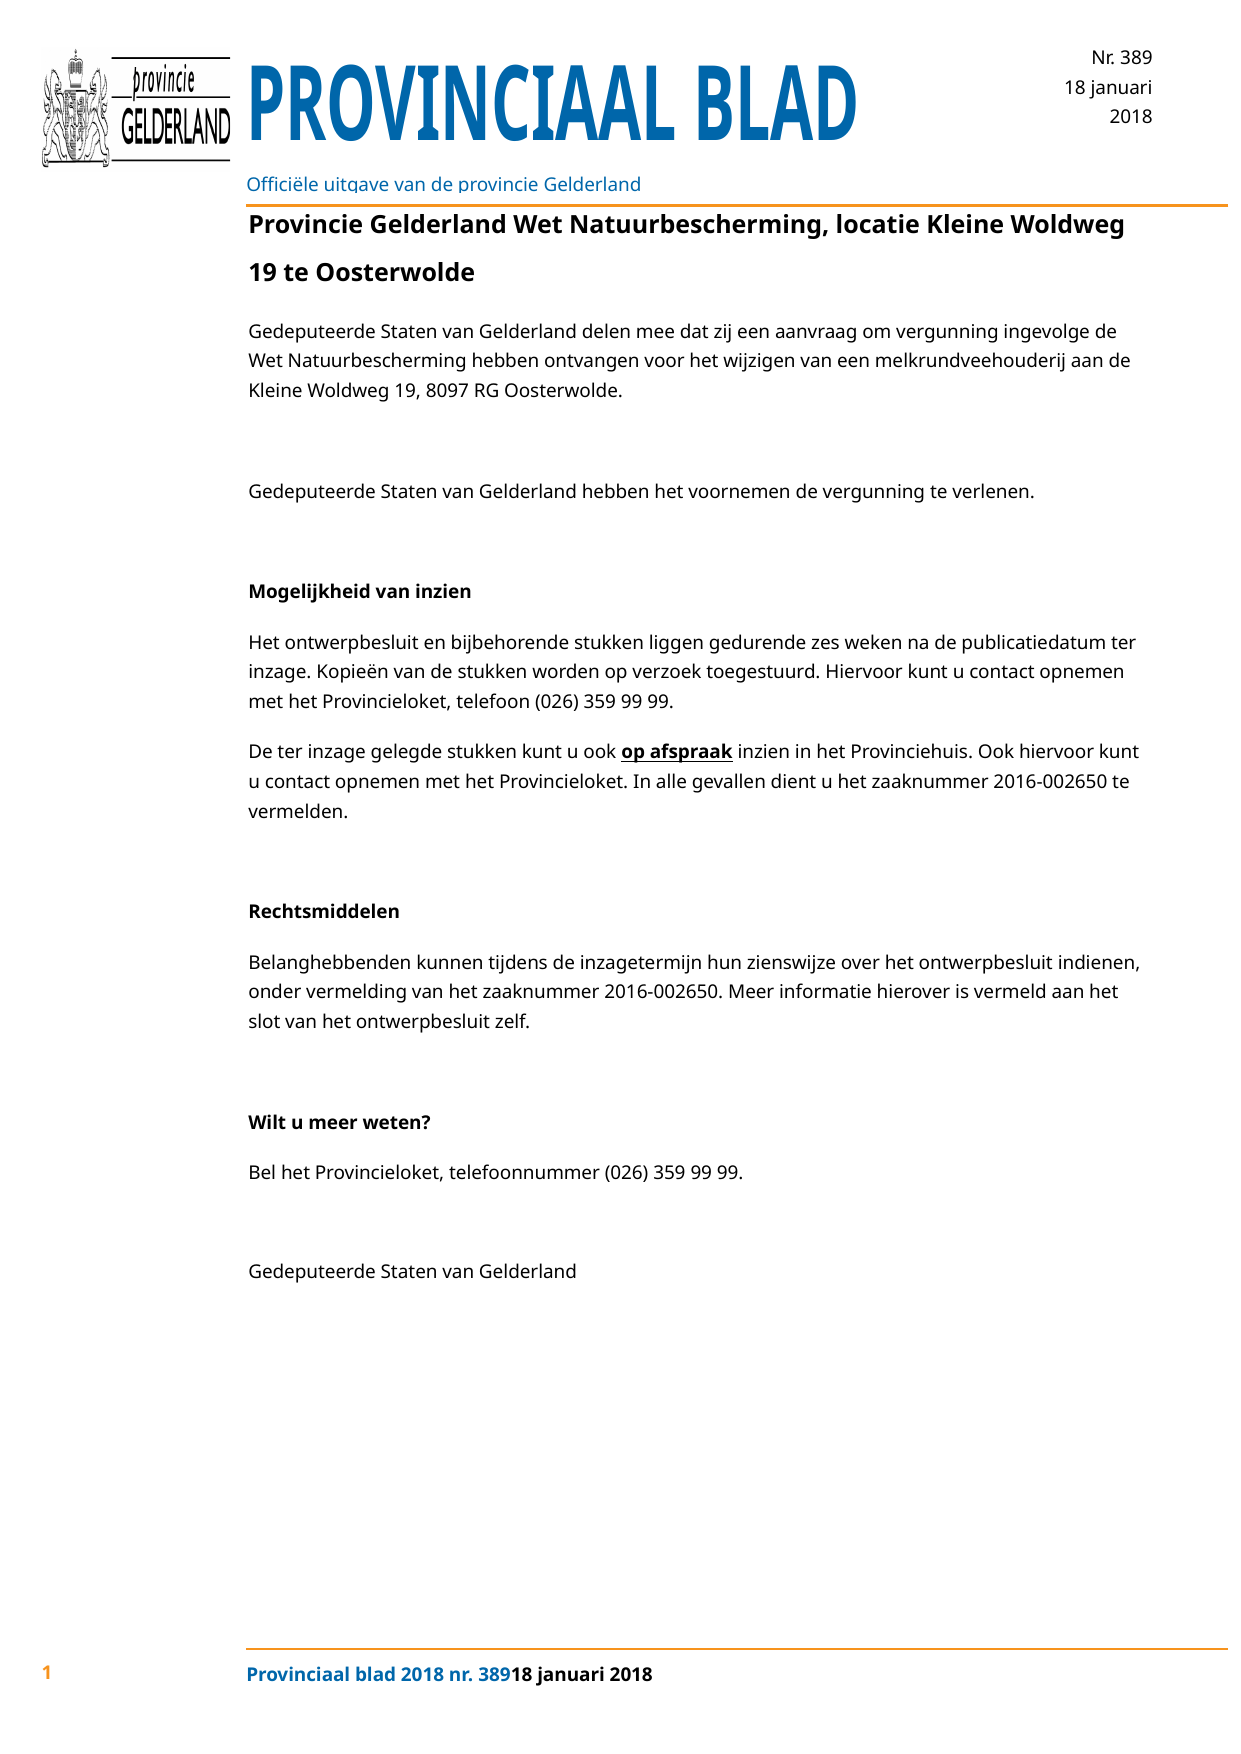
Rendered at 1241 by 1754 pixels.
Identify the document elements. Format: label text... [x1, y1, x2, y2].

text Provincie Gelderland Wet Natuurbescherming, locatie Kleine Woldweg 19 te Oosterwolde [248, 207, 1152, 288]
text Gedeputeerde Staten van Gelderland [248, 1258, 1152, 1283]
text Gedeputeerde Staten van Gelderland delen mee dat zij een aanvraag om vergunning ingevolge de Wet Natuurbescherming hebben ontvangen voor het wijzigen van een melkrundveehouderij aan de Kleine Woldweg 19, 8097 RG Oosterwolde. [248, 318, 1152, 403]
text Mogelijkheid van inzien [248, 579, 1152, 604]
text Belanghebbenden kunnen tijdens de inzagetermijn hun zienswijze over het ontwerpbesluit indienen, onder vermelding van het zaaknummer 2016-002650. Meer informatie hierover is vermeld aan het slot van het ontwerpbesluit zelf. [248, 949, 1152, 1034]
picture [41, 47, 231, 172]
text Wilt u meer weten? [248, 1109, 1152, 1135]
text Rechtsmiddelen [248, 899, 1152, 924]
text Gedeputeerde Staten van Gelderland hebben het voornemen de vergunning te verlenen. [248, 478, 1152, 504]
text Het ontwerpbesluit en bijbehorende stukken liggen gedurende zes weken na de publicatiedatum ter inzage. Kopieën van de stukken worden op verzoek toegestuurd. Hiervoor kunt u contact opnemen met het Provincieloket, telefoon (026) 359 99 99. [248, 629, 1152, 714]
text Bel het Provincieloket, telefoonnummer (026) 359 99 99. [248, 1159, 1152, 1185]
text De ter inzage gelegde stukken kunt u ook op afspraak inzien in het Provinciehuis. Ook hiervoor kunt u contact opnemen met het Provincieloket. In alle gevallen dient u het zaaknummer 2016-002650 te vermelden. [248, 739, 1152, 824]
